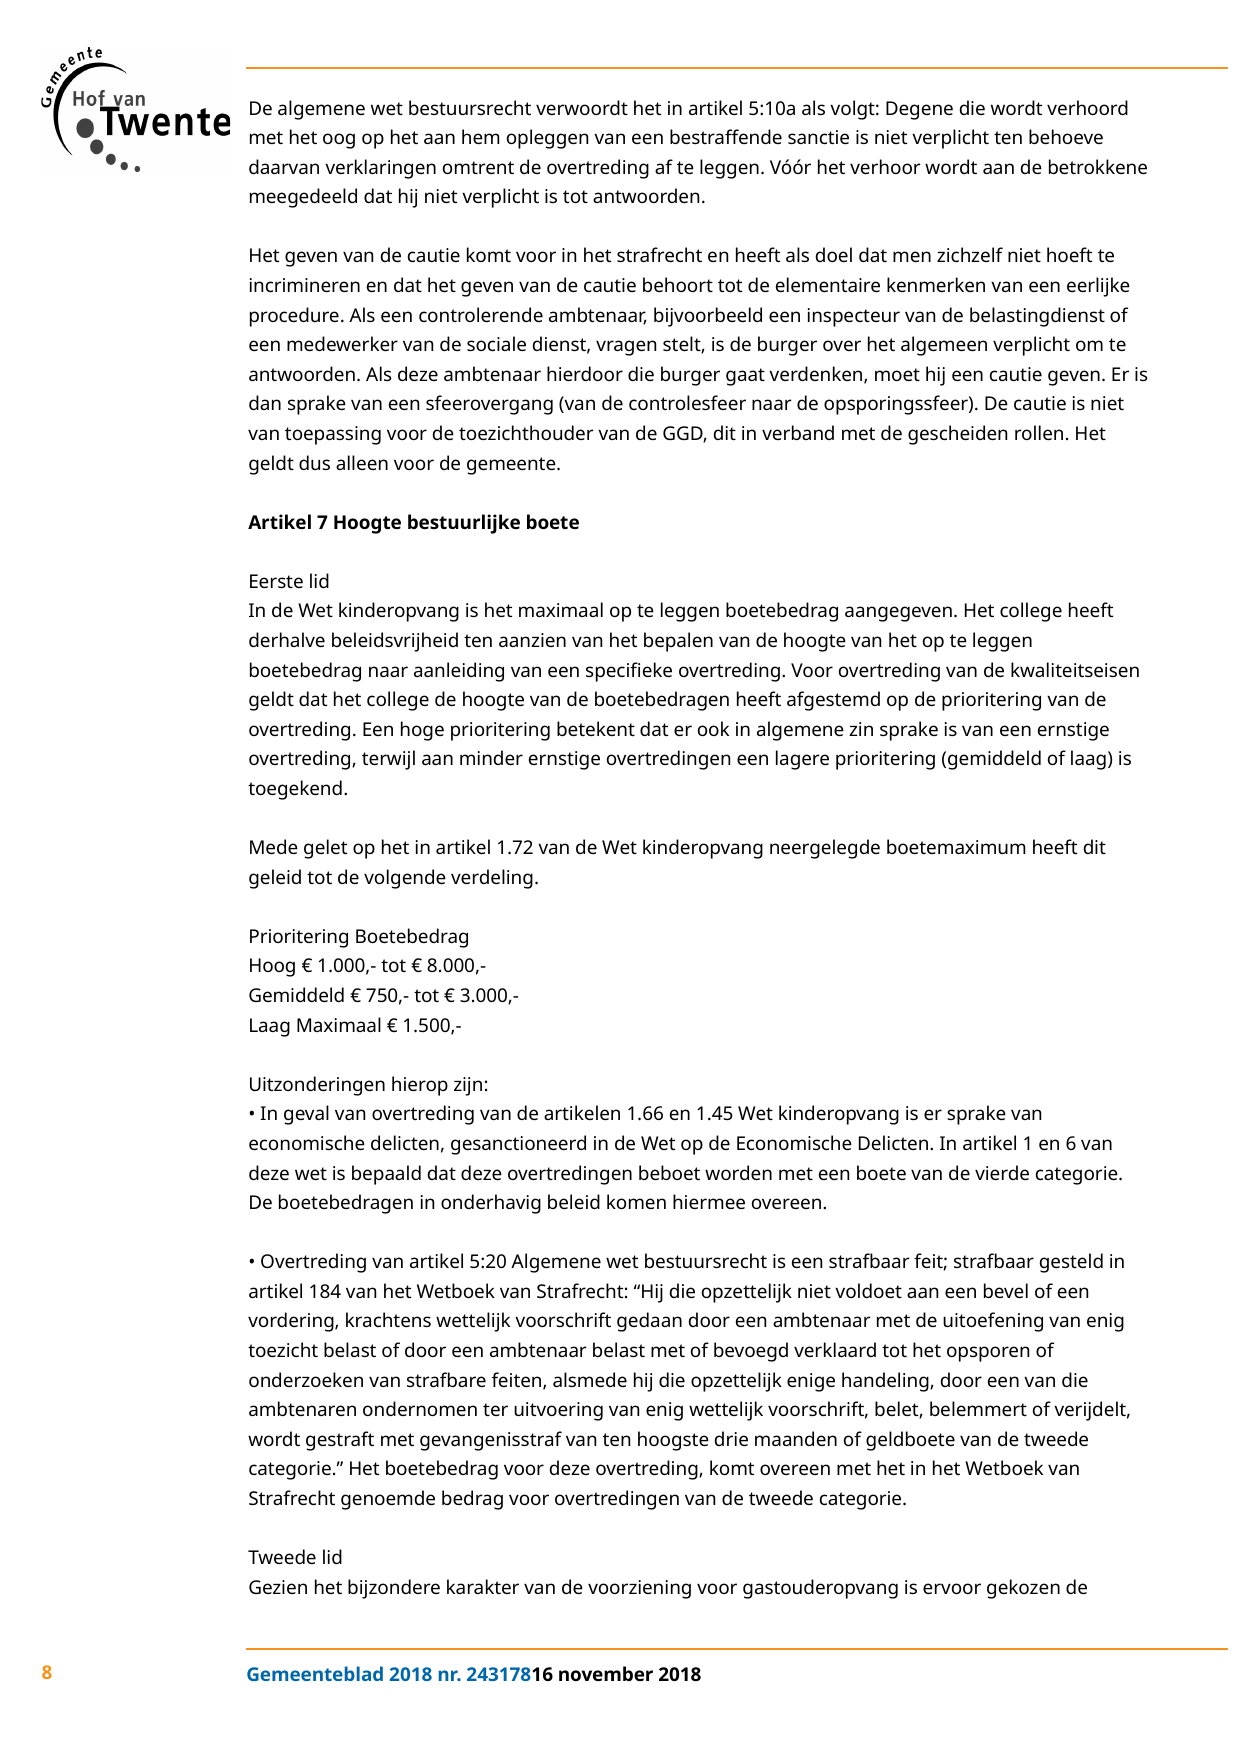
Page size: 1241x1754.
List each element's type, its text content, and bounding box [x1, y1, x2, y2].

text Hoog € 1.000,- tot € 8.000,- [248, 953, 1152, 978]
text • Overtreding van artikel 5:20 Algemene wet bestuursrecht is een strafbaar feit; strafbaar gesteld in artikel 184 van het Wetboek van Strafrecht: “Hij die opzettelijk niet voldoet aan een bevel of een vordering, krachtens wettelijk voorschrift gedaan door een ambtenaar met de uitoefening van enig toezicht belast of door een ambtenaar belast met of bevoegd verklaard tot het opsporen of onderzoeken van strafbare feiten, alsmede hij die opzettelijk enige handeling, door een van die ambtenaren ondernomen ter uitvoering van enig wettelijk voorschrift, belet, belemmert of verijdelt, wordt gestraft met gevangenisstraf van ten hoogste drie maanden of geldboete van de tweede categorie.” Het boetebedrag voor deze overtreding, komt overeen met het in het Wetboek van Strafrecht genoemde bedrag voor overtredingen van de tweede categorie. [248, 1248, 1152, 1511]
text Het geven van de cautie komt voor in het strafrecht en heeft als doel dat men zichzelf niet hoeft te incrimineren en dat het geven van de cautie behoort tot de elementaire kenmerken van een eerlijke procedure. Als een controlerende ambtenaar, bijvoorbeeld een inspecteur van de belastingdienst of een medewerker van de sociale dienst, vragen stelt, is de burger over het algemeen verplicht om te antwoorden. Als deze ambtenaar hierdoor die burger gaat verdenken, moet hij een cautie geven. Er is dan sprake van een sfeerovergang (van de controlesfeer naar de opsporingssfeer). De cautie is niet van toepassing voor de toezichthouder van de GGD, dit in verband met de gescheiden rollen. Het geldt dus alleen voor de gemeente. [248, 243, 1152, 476]
text Laag Maximaal € 1.500,- [248, 1012, 1152, 1038]
text Gemiddeld € 750,- tot € 3.000,- [248, 982, 1152, 1008]
text Mede gelet op het in artikel 1.72 van de Wet kinderopvang neergelegde boetemaximum heeft dit geleid tot de volgende verdeling. [248, 834, 1152, 890]
text Prioritering Boetebedrag [248, 923, 1152, 949]
text Tweede lid [248, 1544, 1152, 1570]
text In de Wet kinderopvang is het maximaal op te leggen boetebedrag aangegeven. Het college heeft derhalve beleidsvrijheid ten aanzien van het bepalen van de hoogte van het op te leggen boetebedrag naar aanleiding van een specifieke overtreding. Voor overtreding van de kwaliteitseisen geldt dat het college de hoogte van de boetebedragen heeft afgestemd op de prioritering van de overtreding. Een hoge prioritering betekent dat er ook in algemene zin sprake is van een ernstige overtreding, terwijl aan minder ernstige overtredingen een lagere prioritering (gemiddeld of laag) is toegekend. [248, 598, 1152, 801]
text Gezien het bijzondere karakter van de voorziening voor gastouderopvang is ervoor gekozen de [248, 1574, 1152, 1600]
text • In geval van overtreding van de artikelen 1.66 en 1.45 Wet kinderopvang is er sprake van economische delicten, gesanctioneerd in de Wet op de Economische Delicten. In artikel 1 en 6 van deze wet is bepaald dat deze overtredingen beboet worden met een boete van de vierde categorie. De boetebedragen in onderhavig beleid komen hiermee overeen. [248, 1101, 1152, 1215]
text Uitzonderingen hierop zijn: [248, 1071, 1152, 1097]
text De algemene wet bestuursrecht verwoordt het in artikel 5:10a als volgt: Degene die wordt verhoord met het oog op het aan hem opleggen van een bestraffende sanctie is niet verplicht ten behoeve daarvan verklaringen omtrent de overtreding af te leggen. Vóór het verhoor wordt aan de betrokkene meegedeeld dat hij niet verplicht is tot antwoorden. [248, 95, 1152, 209]
picture [41, 47, 231, 172]
text Artikel 7 Hoogte bestuurlijke boete [248, 509, 1152, 535]
text Eerste lid [248, 568, 1152, 594]
